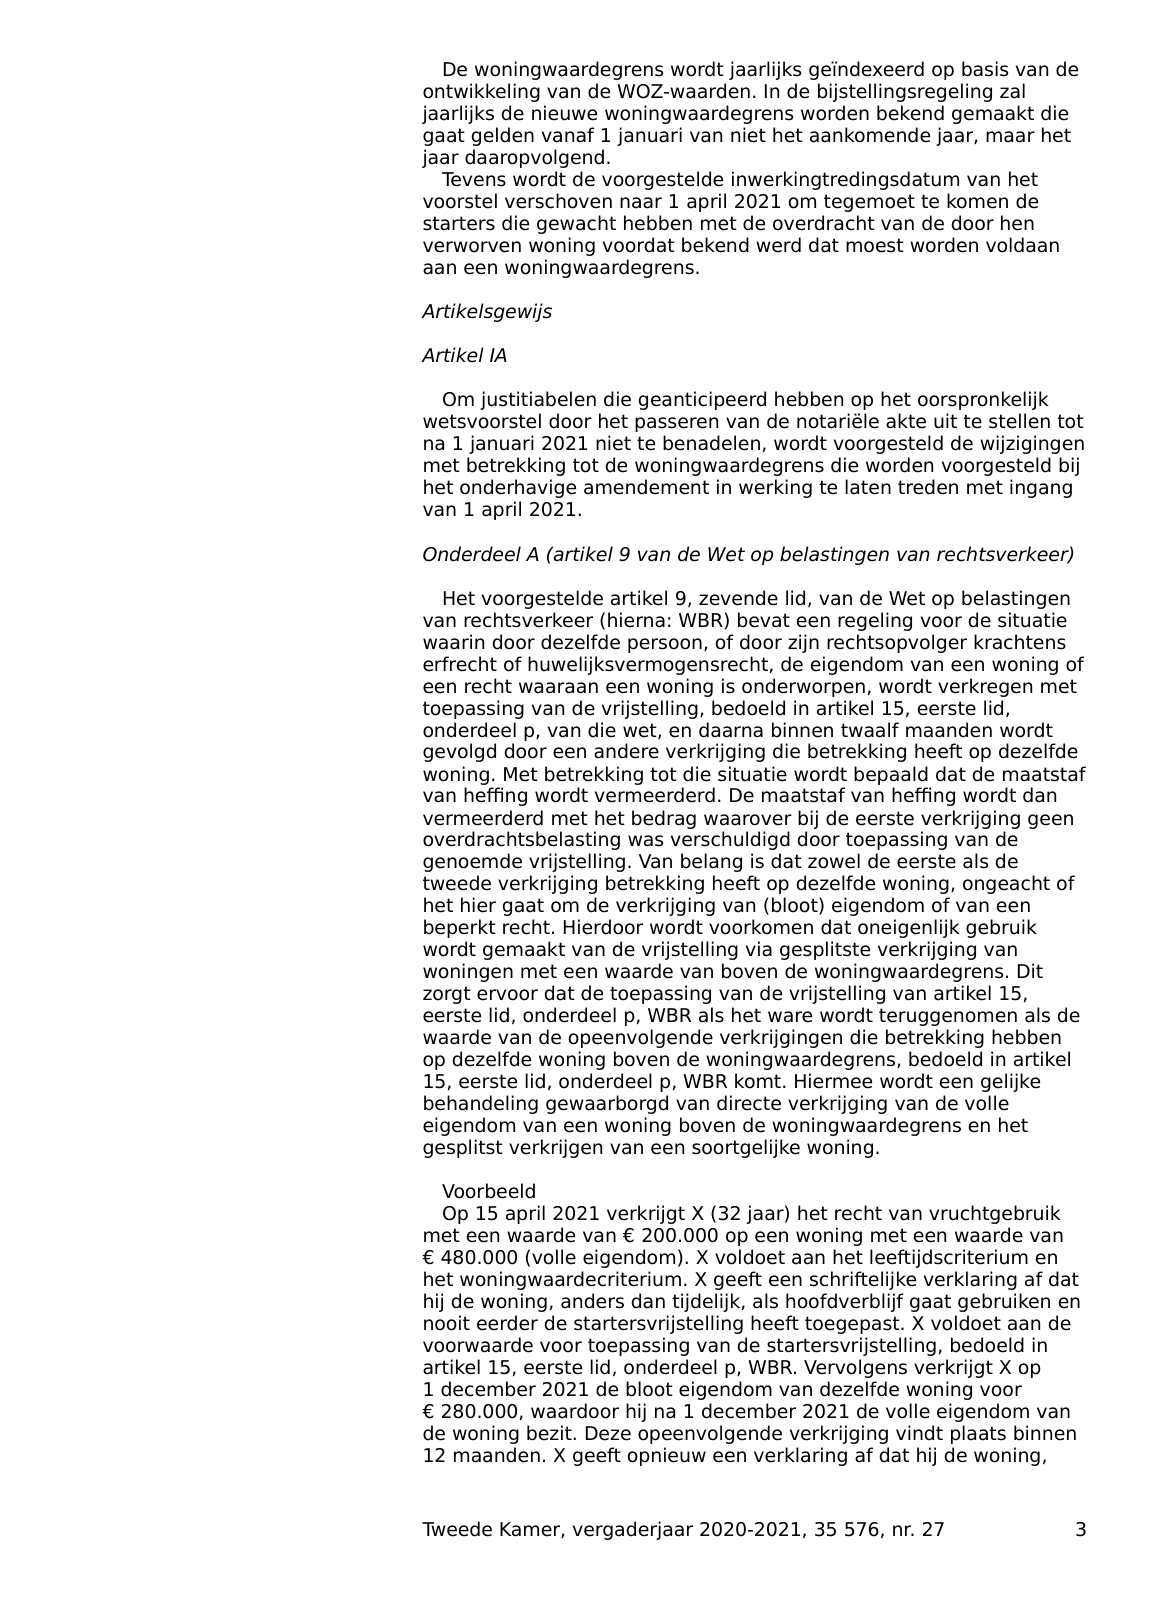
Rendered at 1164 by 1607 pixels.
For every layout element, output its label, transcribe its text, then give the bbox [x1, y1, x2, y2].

text Het voorgestelde artikel 9, zevende lid, van de Wet op belastingen van rechtsverkeer (hierna: WBR) bevat een regeling voor de situatie waarin door dezelfde persoon, of door zijn rechtsopvolger krachtens erfrecht of huwelijksvermogensrecht, de eigendom van een woning of een recht waaraan een woning is onderworpen, wordt verkregen met toepassing van de vrijstelling, bedoeld in artikel 15, eerste lid, onderdeel p, van die wet, en daarna binnen twaalf maanden wordt gevolgd door een andere verkrijging die betrekking heeft op dezelfde woning. Met betrekking tot die situatie wordt bepaald dat de maatstaf van heffing wordt vermeerderd. De maatstaf van heffing wordt dan vermeerderd met het bedrag waarover bij de eerste verkrijging geen overdrachtsbelasting was verschuldigd door toepassing van de genoemde vrijstelling. Van belang is dat zowel de eerste als de tweede verkrijging betrekking heeft op dezelfde woning, ongeacht of het hier gaat om de verkrijging van (bloot) eigendom of van een beperkt recht. Hierdoor wordt voorkomen dat oneigenlijk gebruik wordt gemaakt van de vrijstelling via gesplitste verkrijging van woningen met een waarde van boven de woningwaardegrens. Dit zorgt ervoor dat de toepassing van de vrijstelling van artikel 15, eerste lid, onderdeel p, WBR als het ware wordt teruggenomen als de waarde van de opeenvolgende verkrijgingen die betrekking hebben op dezelfde woning boven de woningwaardegrens, bedoeld in artikel 15, eerste lid, onderdeel p, WBR komt. Hiermee wordt een gelijke behandeling gewaarborgd van directe verkrijging van de volle eigendom van een woning boven de woningwaardegrens en het gesplitst verkrijgen van een soortgelijke woning. [422, 588, 1087, 1159]
subtitle Artikel IA [422, 345, 1087, 367]
text Tevens wordt de voorgestelde inwerkingtredingsdatum van het voorstel verschoven naar 1 april 2021 om tegemoet te komen de starters die gewacht hebben met de overdracht van de door hen verworven woning voordat bekend werd dat moest worden voldaan aan een woningwaardegrens. [422, 169, 1087, 279]
text Op 15 april 2021 verkrijgt X (32 jaar) het recht van vruchtgebruik met een waarde van € 200.000 op een woning met een waarde van € 480.000 (volle eigendom). X voldoet aan het leeftijdscriterium en het woningwaardecriterium. X geeft een schriftelijke verklaring af dat hij de woning, anders dan tijdelijk, als hoofdverblijf gaat gebruiken en nooit eerder de startersvrijstelling heeft toegepast. X voldoet aan de voorwaarde voor toepassing van de startersvrijstelling, bedoeld in artikel 15, eerste lid, onderdeel p, WBR. Vervolgens verkrijgt X op 1 december 2021 de bloot eigendom van dezelfde woning voor € 280.000, waardoor hij na 1 december 2021 de volle eigendom van de woning bezit. Deze opeenvolgende verkrijging vindt plaats binnen 12 maanden. X geeft opnieuw een verklaring af dat hij de woning, [422, 1203, 1087, 1467]
text Om justitiabelen die geanticipeerd hebben op het oorspronkelijk wetsvoorstel door het passeren van de notariële akte uit te stellen tot na 1 januari 2021 niet te benadelen, wordt voorgesteld de wijzigingen met betrekking tot de woningwaardegrens die worden voorgesteld bij het onderhavige amendement in werking te laten treden met ingang van 1 april 2021. [422, 389, 1087, 521]
subtitle Artikelsgewijs [422, 301, 1087, 323]
subtitle Onderdeel A (artikel 9 van de Wet op belastingen van rechtsverkeer) [422, 543, 1087, 565]
text Voorbeeld [422, 1181, 1087, 1203]
text De woningwaardegrens wordt jaarlijks geïndexeerd op basis van de ontwikkeling van de WOZ-waarden. In de bijstellingsregeling zal jaarlijks de nieuwe woningwaardegrens worden bekend gemaakt die gaat gelden vanaf 1 januari van niet het aankomende jaar, maar het jaar daaropvolgend. [422, 59, 1087, 169]
